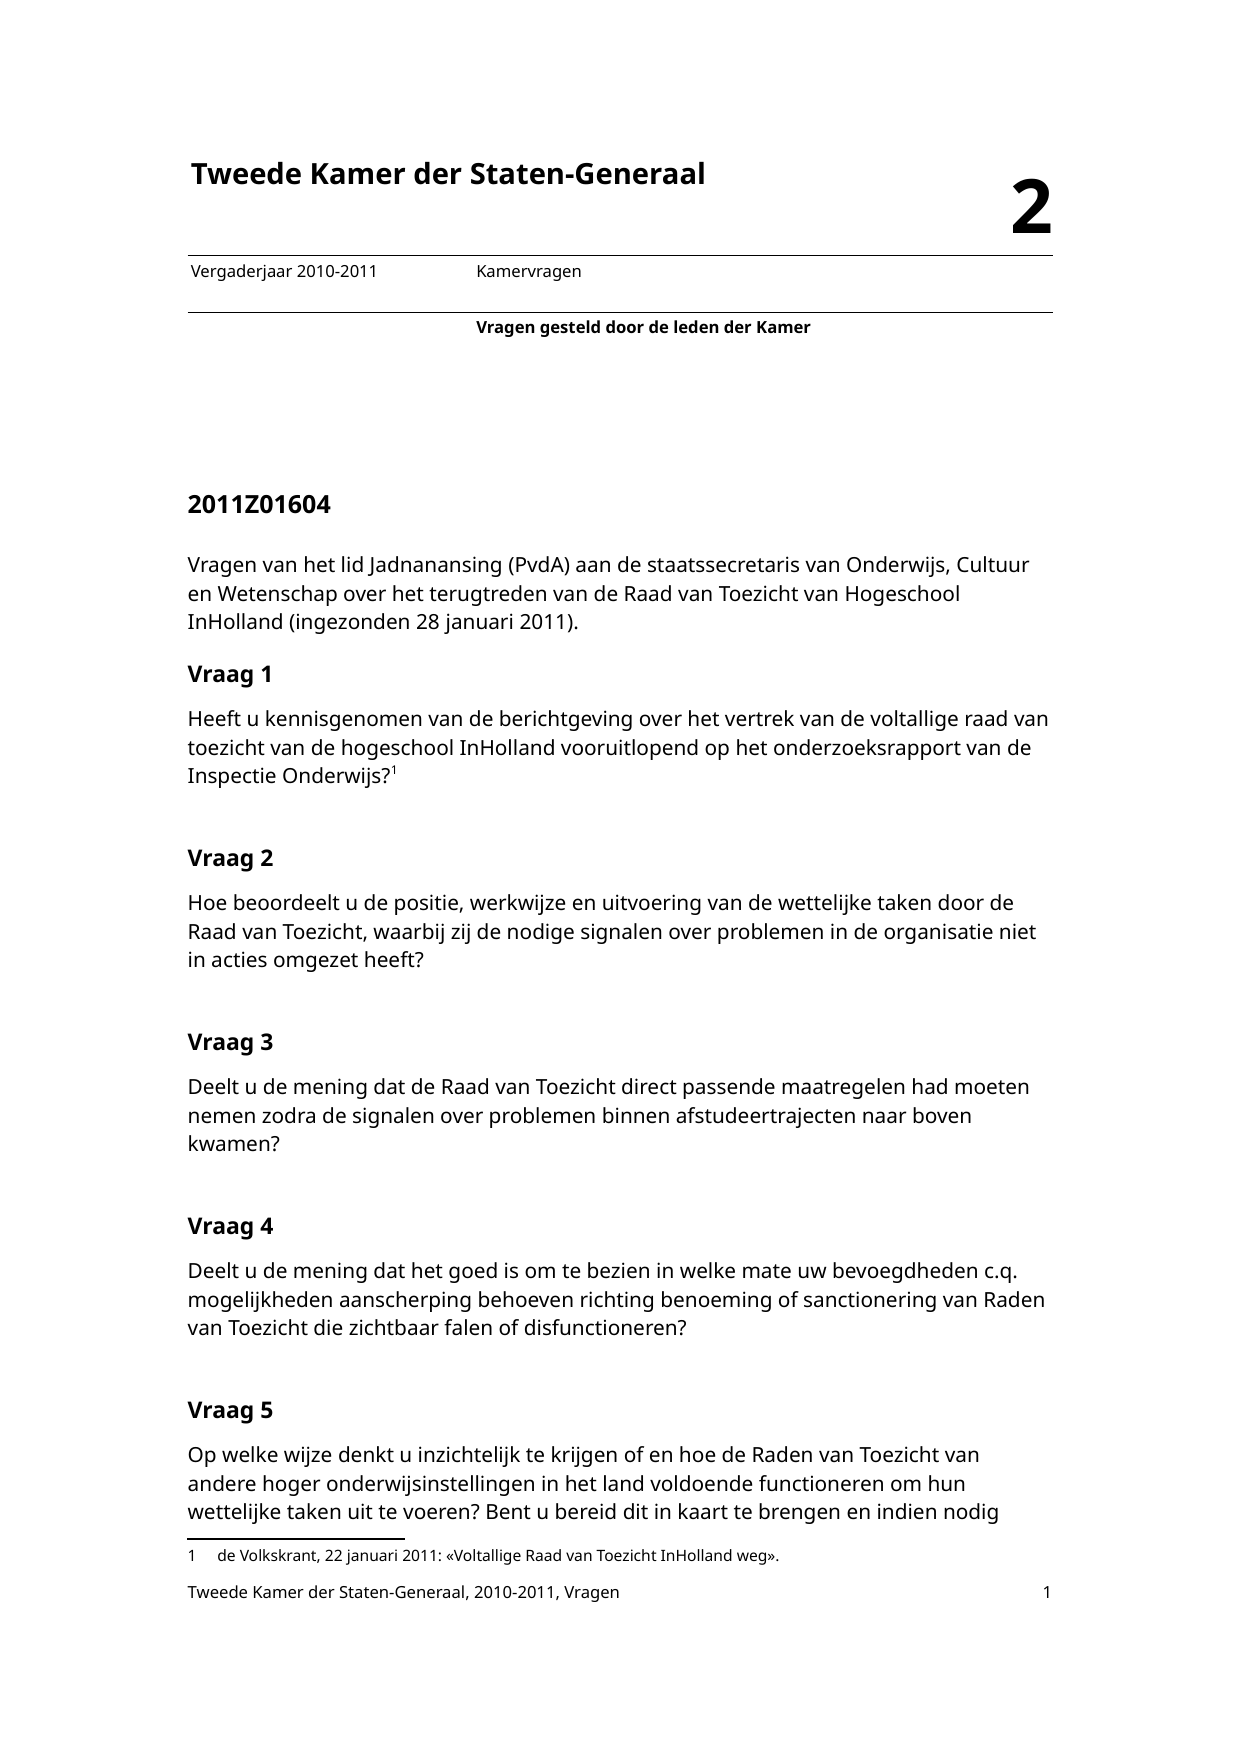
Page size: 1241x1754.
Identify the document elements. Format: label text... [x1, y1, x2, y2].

table_cell [188, 313, 473, 339]
subtitle Vraag 1 [187, 658, 1053, 689]
text de Volkskrant, 22 januari 2011: «Voltallige Raad van Toezicht InHolland weg». [187, 1538, 1053, 1566]
subtitle Vraag 3 [187, 1026, 1053, 1057]
text Deelt u de mening dat de Raad van Toezicht direct passende maatregelen had moeten nemen zodra de signalen over problemen binnen afstudeertrajecten naar boven kwamen? [187, 1072, 1053, 1158]
text Op welke wijze denkt u inzichtelijk te krijgen of en hoe de Raden van Toezicht van andere hoger onderwijsinstellingen in het land voldoende functioneren om hun wettelijke taken uit te voeren? Bent u bereid dit in kaart te brengen en indien nodig [187, 1441, 1053, 1526]
table_cell Vragen gesteld door de leden der Kamer [473, 313, 1053, 339]
text Heeft u kennisgenomen van de berichtgeving over het vertrek van de voltallige raad van toezicht van de hogeschool InHolland vooruitlopend op het onderzoeksrapport van de Inspectie Onderwijs? [187, 704, 1053, 790]
text Deelt u de mening dat het goed is om te bezien in welke mate uw bevoegdheden c.q. mogelijkheden aanscherping behoeven richting benoeming of sanctionering van Raden van Toezicht die zichtbaar falen of disfunctioneren? [187, 1257, 1053, 1342]
text 2011Z01604 [187, 487, 1053, 521]
table_header Tweede Kamer der Staten-Generaal [188, 150, 879, 255]
table_cell Vergaderjaar 2010-2011 [188, 256, 473, 312]
table_header 2 [880, 150, 1053, 255]
table_cell Kamervragen [473, 256, 1053, 312]
subtitle Vraag 2 [187, 842, 1053, 873]
subtitle Vraag 5 [187, 1394, 1053, 1426]
text Vragen van het lid Jadnanansing (PvdA) aan de staatssecretaris van Onderwijs, Cultuur en Wetenschap over het terugtreden van de Raad van Toezicht van Hogeschool InHolland (ingezonden 28 januari 2011). [187, 550, 1053, 636]
text Hoe beoordeelt u de positie, werkwijze en uitvoering van de wettelijke taken door de Raad van Toezicht, waarbij zij de nodige signalen over problemen in de organisatie niet in acties omgezet heeft? [187, 888, 1053, 974]
subtitle Vraag 4 [187, 1210, 1053, 1242]
